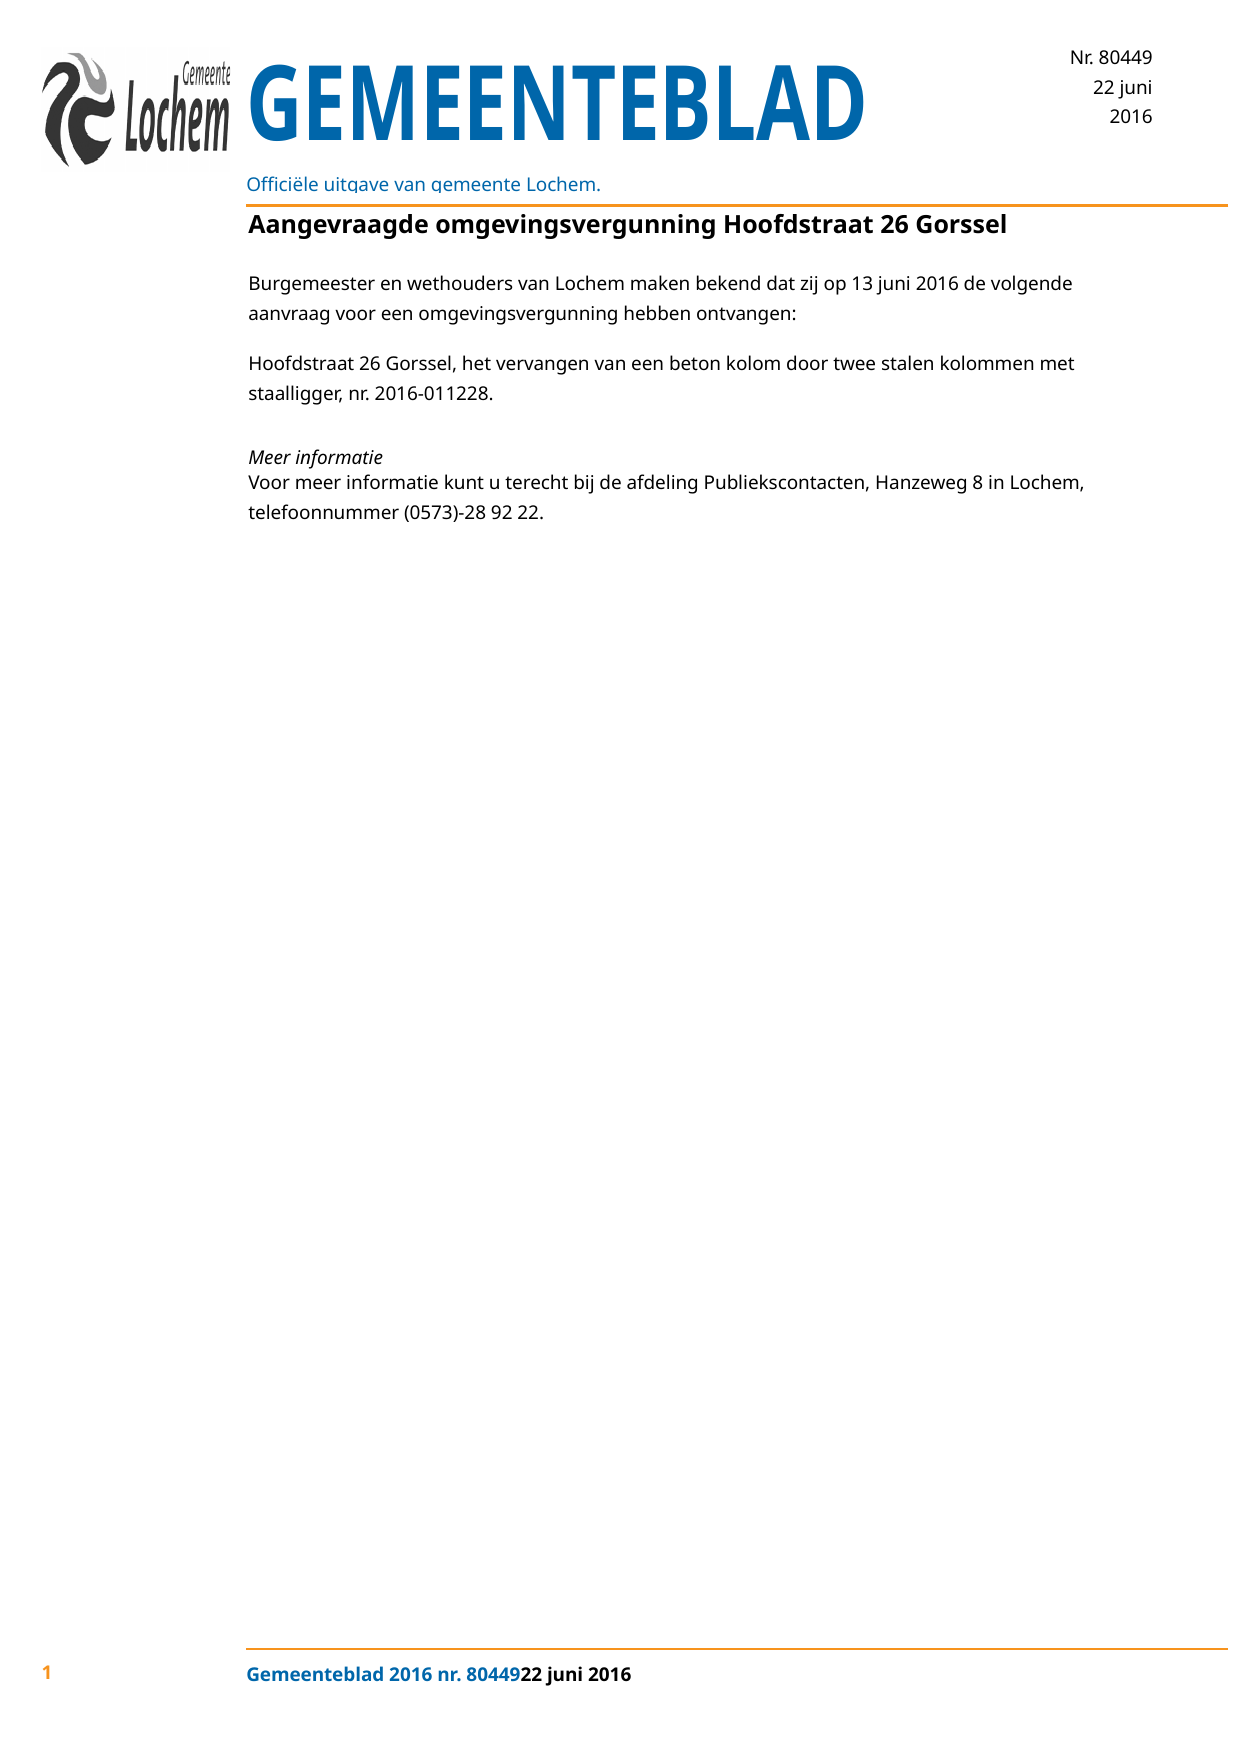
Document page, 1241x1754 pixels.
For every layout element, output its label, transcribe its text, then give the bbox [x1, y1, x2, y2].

text Voor meer informatie kunt u terecht bij de afdeling Publiekscontacten, Hanzeweg 8 in Lochem, telefoonnummer (0573)-28 92 22. [248, 469, 1152, 525]
picture [41, 47, 231, 172]
text Burgemeester en wethouders van Lochem maken bekend dat zij op 13 juni 2016 de volgende aanvraag voor een omgevingsvergunning hebben ontvangen: [248, 270, 1152, 326]
text Aangevraagde omgevingsvergunning Hoofdstraat 26 Gorssel [248, 207, 1152, 241]
text Hoofdstraat 26 Gorssel, het vervangen van een beton kolom door twee stalen kolommen met staalligger, nr. 2016-011228. [248, 350, 1152, 406]
text Meer informatie [248, 444, 1152, 469]
